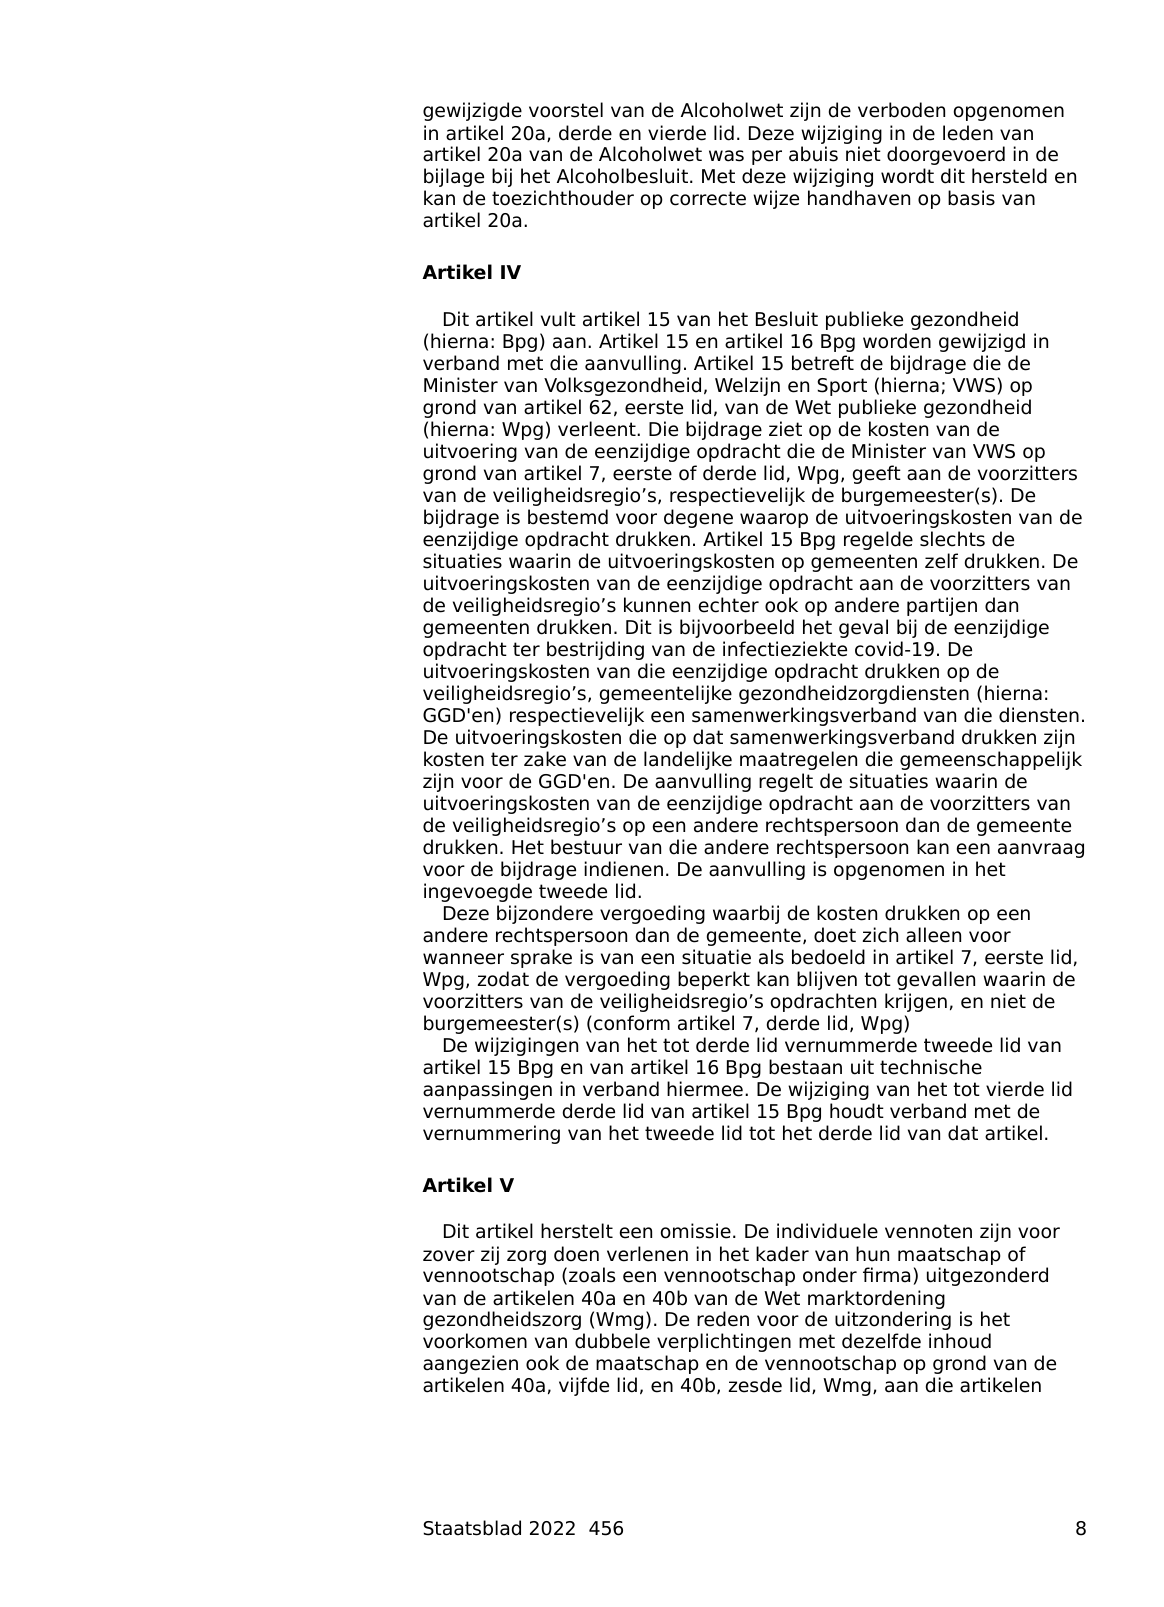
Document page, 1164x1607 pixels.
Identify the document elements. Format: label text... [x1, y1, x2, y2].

text Deze bijzondere vergoeding waarbij de kosten drukken op een andere rechtspersoon dan de gemeente, doet zich alleen voor wanneer sprake is van een situatie als bedoeld in artikel 7, eerste lid, Wpg, zodat de vergoeding beperkt kan blijven tot gevallen waarin de voorzitters van de veiligheidsregio’s opdrachten krijgen, en niet de burgemeester(s) (conform artikel 7, derde lid, Wpg) [422, 903, 1087, 1034]
text Dit artikel vult artikel 15 van het Besluit publieke gezondheid (hierna: Bpg) aan. Artikel 15 en artikel 16 Bpg worden gewijzigd in verband met die aanvulling. Artikel 15 betreft de bijdrage die de Minister van Volksgezondheid, Welzijn en Sport (hierna; VWS) op grond van artikel 62, eerste lid, van de Wet publieke gezondheid (hierna: Wpg) verleent. Die bijdrage ziet op de kosten van de uitvoering van de eenzijdige opdracht die de Minister van VWS op grond van artikel 7, eerste of derde lid, Wpg, geeft aan de voorzitters van de veiligheidsregio’s, respectievelijk de burgemeester(s). De bijdrage is bestemd voor degene waarop de uitvoeringskosten van de eenzijdige opdracht drukken. Artikel 15 Bpg regelde slechts de situaties waarin de uitvoeringskosten op gemeenten zelf drukken. De uitvoeringskosten van de eenzijdige opdracht aan de voorzitters van de veiligheidsregio’s kunnen echter ook op andere partijen dan gemeenten drukken. Dit is bijvoorbeeld het geval bij de eenzijdige opdracht ter bestrijding van de infectieziekte covid-19. De uitvoeringskosten van die eenzijdige opdracht drukken op de veiligheidsregio’s, gemeentelijke gezondheidzorgdiensten (hierna: GGDꞌen) respectievelijk een samenwerkingsverband van die diensten. De uitvoeringskosten die op dat samenwerkingsverband drukken zijn kosten ter zake van de landelijke maatregelen die gemeenschappelijk zijn voor de GGDꞌen. De aanvulling regelt de situaties waarin de uitvoeringskosten van de eenzijdige opdracht aan de voorzitters van de veiligheidsregio’s op een andere rechtspersoon dan de gemeente drukken. Het bestuur van die andere rechtspersoon kan een aanvraag voor de bijdrage indienen. De aanvulling is opgenomen in het ingevoegde tweede lid. [422, 309, 1087, 903]
text Dit artikel herstelt een omissie. De individuele vennoten zijn voor zover zij zorg doen verlenen in het kader van hun maatschap of vennootschap (zoals een vennootschap onder firma) uitgezonderd van de artikelen 40a en 40b van de Wet marktordening gezondheidszorg (Wmg). De reden voor de uitzondering is het voorkomen van dubbele verplichtingen met dezelfde inhoud aangezien ook de maatschap en de vennootschap op grond van de artikelen 40a, vijfde lid, en 40b, zesde lid, Wmg, aan die artikelen [422, 1221, 1087, 1397]
text gewijzigde voorstel van de Alcoholwet zijn de verboden opgenomen in artikel 20a, derde en vierde lid. Deze wijziging in de leden van artikel 20a van de Alcoholwet was per abuis niet doorgevoerd in de bijlage bij het Alcoholbesluit. Met deze wijziging wordt dit hersteld en kan de toezichthouder op correcte wijze handhaven op basis van artikel 20a. [422, 100, 1087, 232]
text De wijzigingen van het tot derde lid vernummerde tweede lid van artikel 15 Bpg en van artikel 16 Bpg bestaan uit technische aanpassingen in verband hiermee. De wijziging van het tot vierde lid vernummerde derde lid van artikel 15 Bpg houdt verband met de vernummering van het tweede lid tot het derde lid van dat artikel. [422, 1034, 1087, 1144]
subtitle Artikel IV [422, 262, 1087, 284]
subtitle Artikel V [422, 1174, 1087, 1196]
